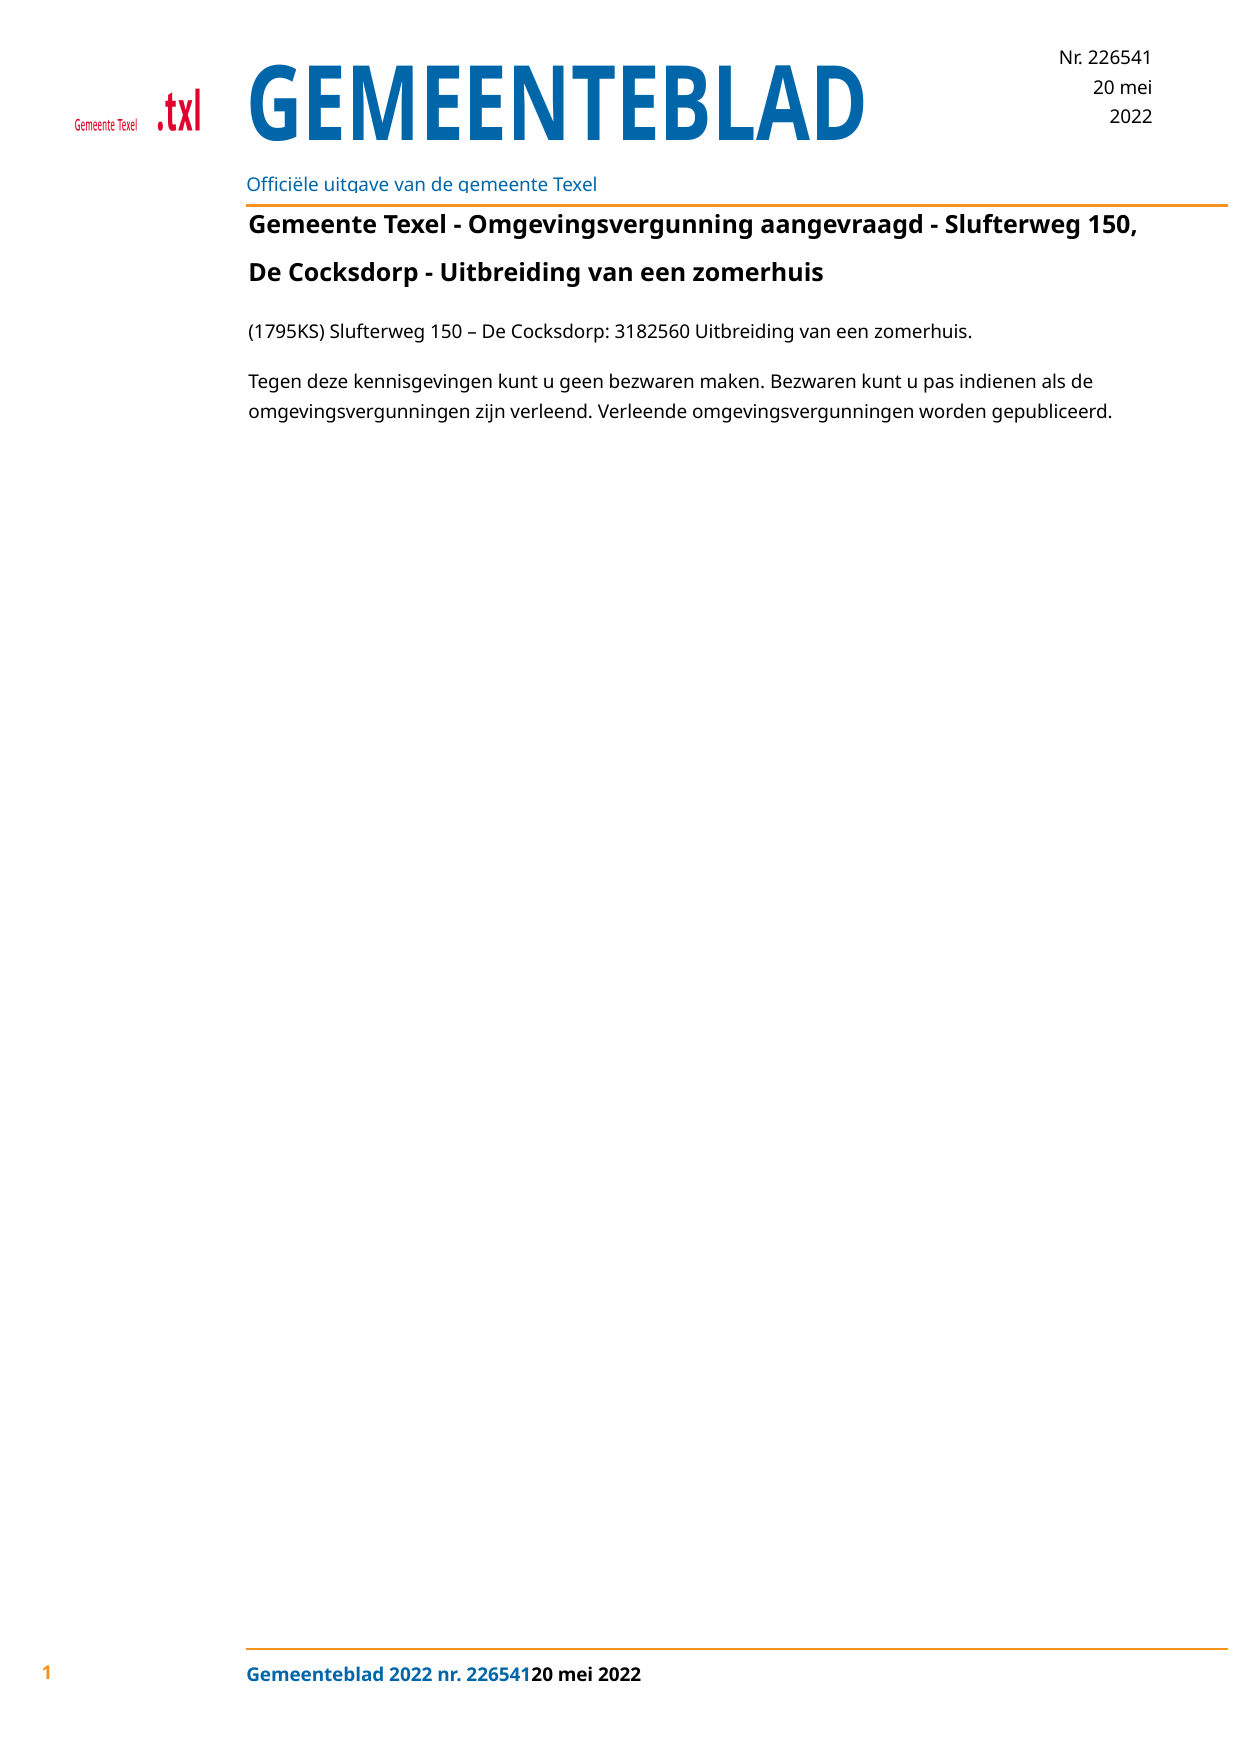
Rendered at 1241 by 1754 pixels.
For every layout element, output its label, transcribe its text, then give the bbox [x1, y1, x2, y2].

text (1795KS) Slufterweg 150 – De Cocksdorp: 3182560 Uitbreiding van een zomerhuis. [248, 318, 1152, 344]
text Tegen deze kennisgevingen kunt u geen bezwaren maken. Bezwaren kunt u pas indienen als de omgevingsvergunningen zijn verleend. Verleende omgevingsvergunningen worden gepubliceerd. [248, 368, 1152, 424]
picture [41, 47, 231, 172]
text Gemeente Texel - Omgevingsvergunning aangevraagd - Slufterweg 150, De Cocksdorp - Uitbreiding van een zomerhuis [248, 207, 1152, 288]
